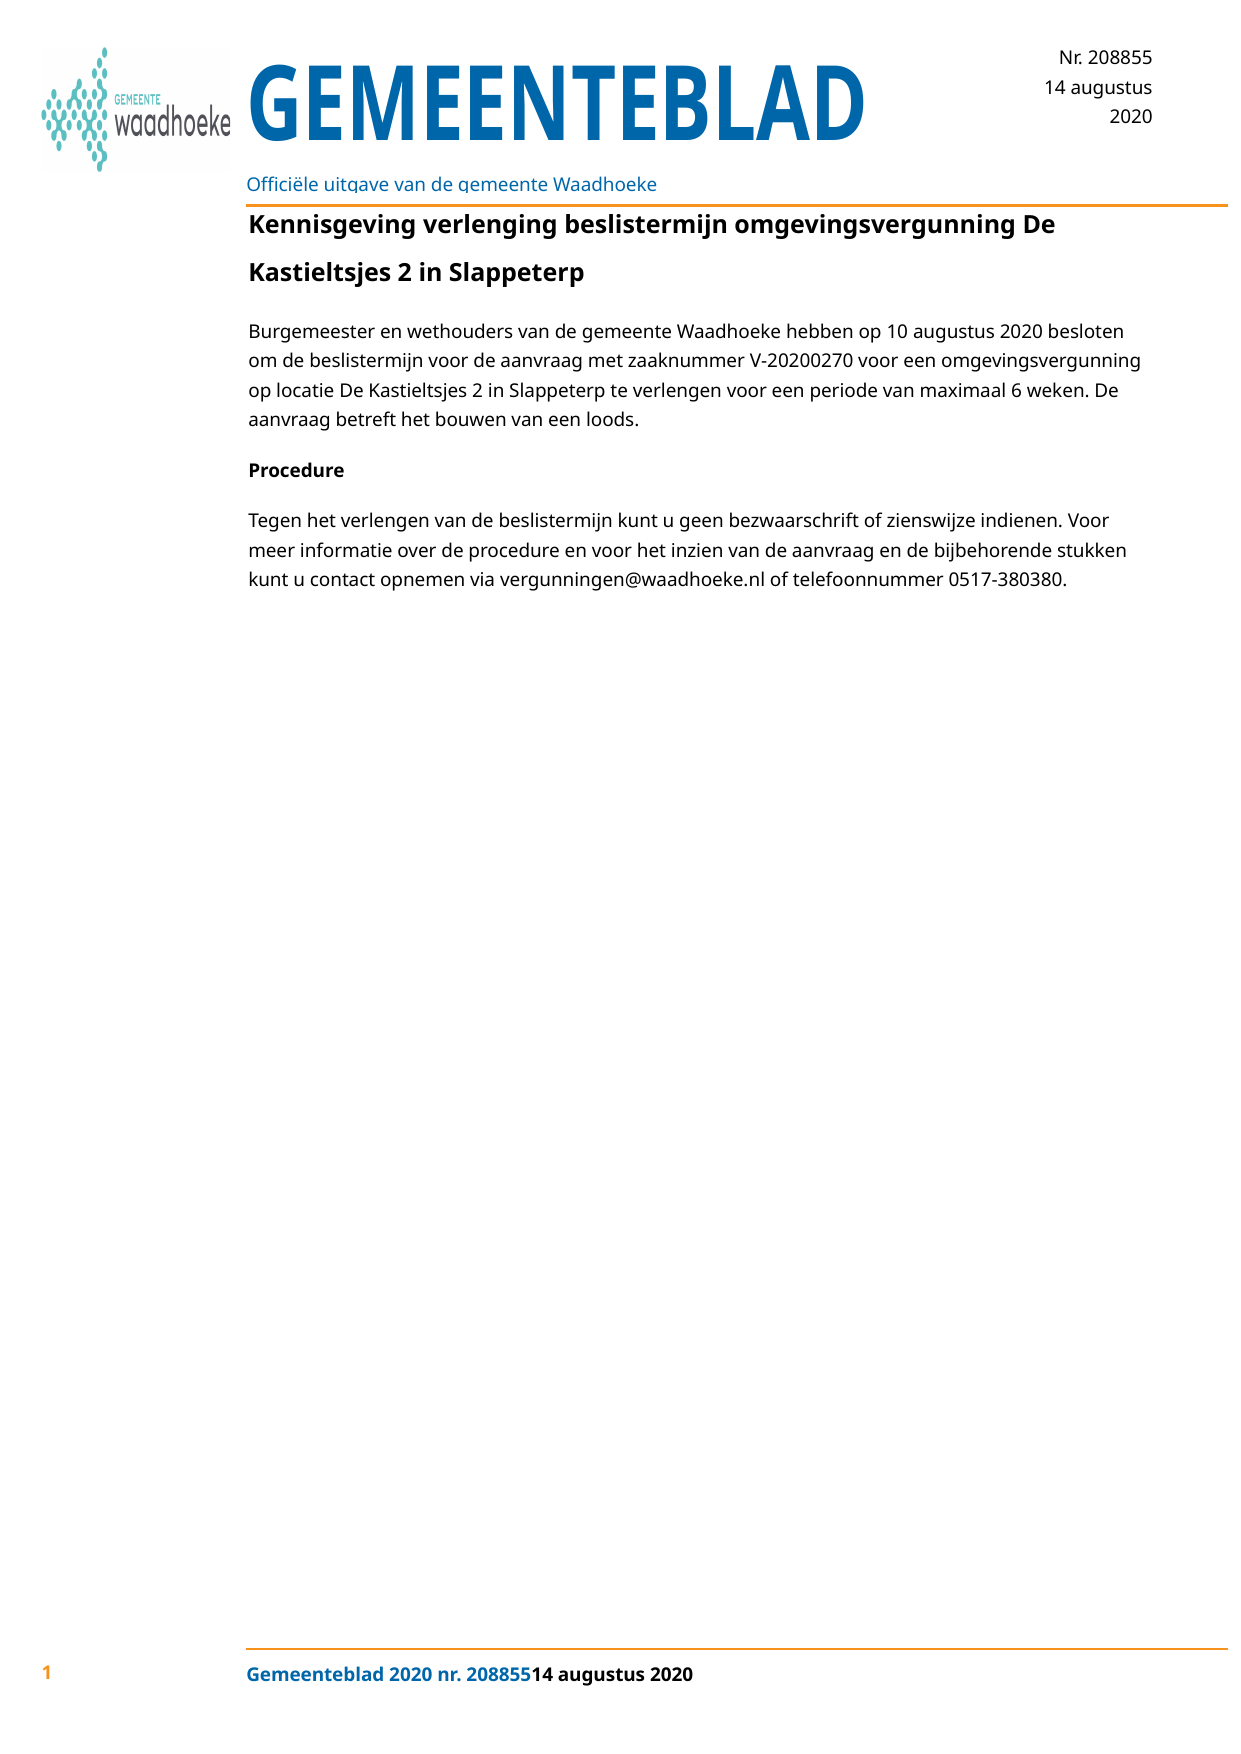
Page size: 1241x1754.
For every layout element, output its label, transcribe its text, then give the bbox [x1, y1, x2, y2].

text Tegen het verlengen van de beslistermijn kunt u geen bezwaarschrift of zienswijze indienen. Voor meer informatie over de procedure en voor het inzien van de aanvraag en de bijbehorende stukken kunt u contact opnemen via vergunningen@waadhoeke.nl of telefoonnummer 0517-380380. [248, 507, 1152, 592]
text Kennisgeving verlenging beslistermijn omgevingsvergunning De Kastieltsjes 2 in Slappeterp [248, 207, 1152, 288]
picture [41, 47, 231, 172]
text Burgemeester en wethouders van de gemeente Waadhoeke hebben op 10 augustus 2020 besloten om de beslistermijn voor de aanvraag met zaaknummer V-20200270 voor een omgevingsvergunning op locatie De Kastieltsjes 2 in Slappeterp te verlengen voor een periode van maximaal 6 weken. De aanvraag betreft het bouwen van een loods. [248, 318, 1152, 432]
text Procedure [248, 457, 1152, 483]
